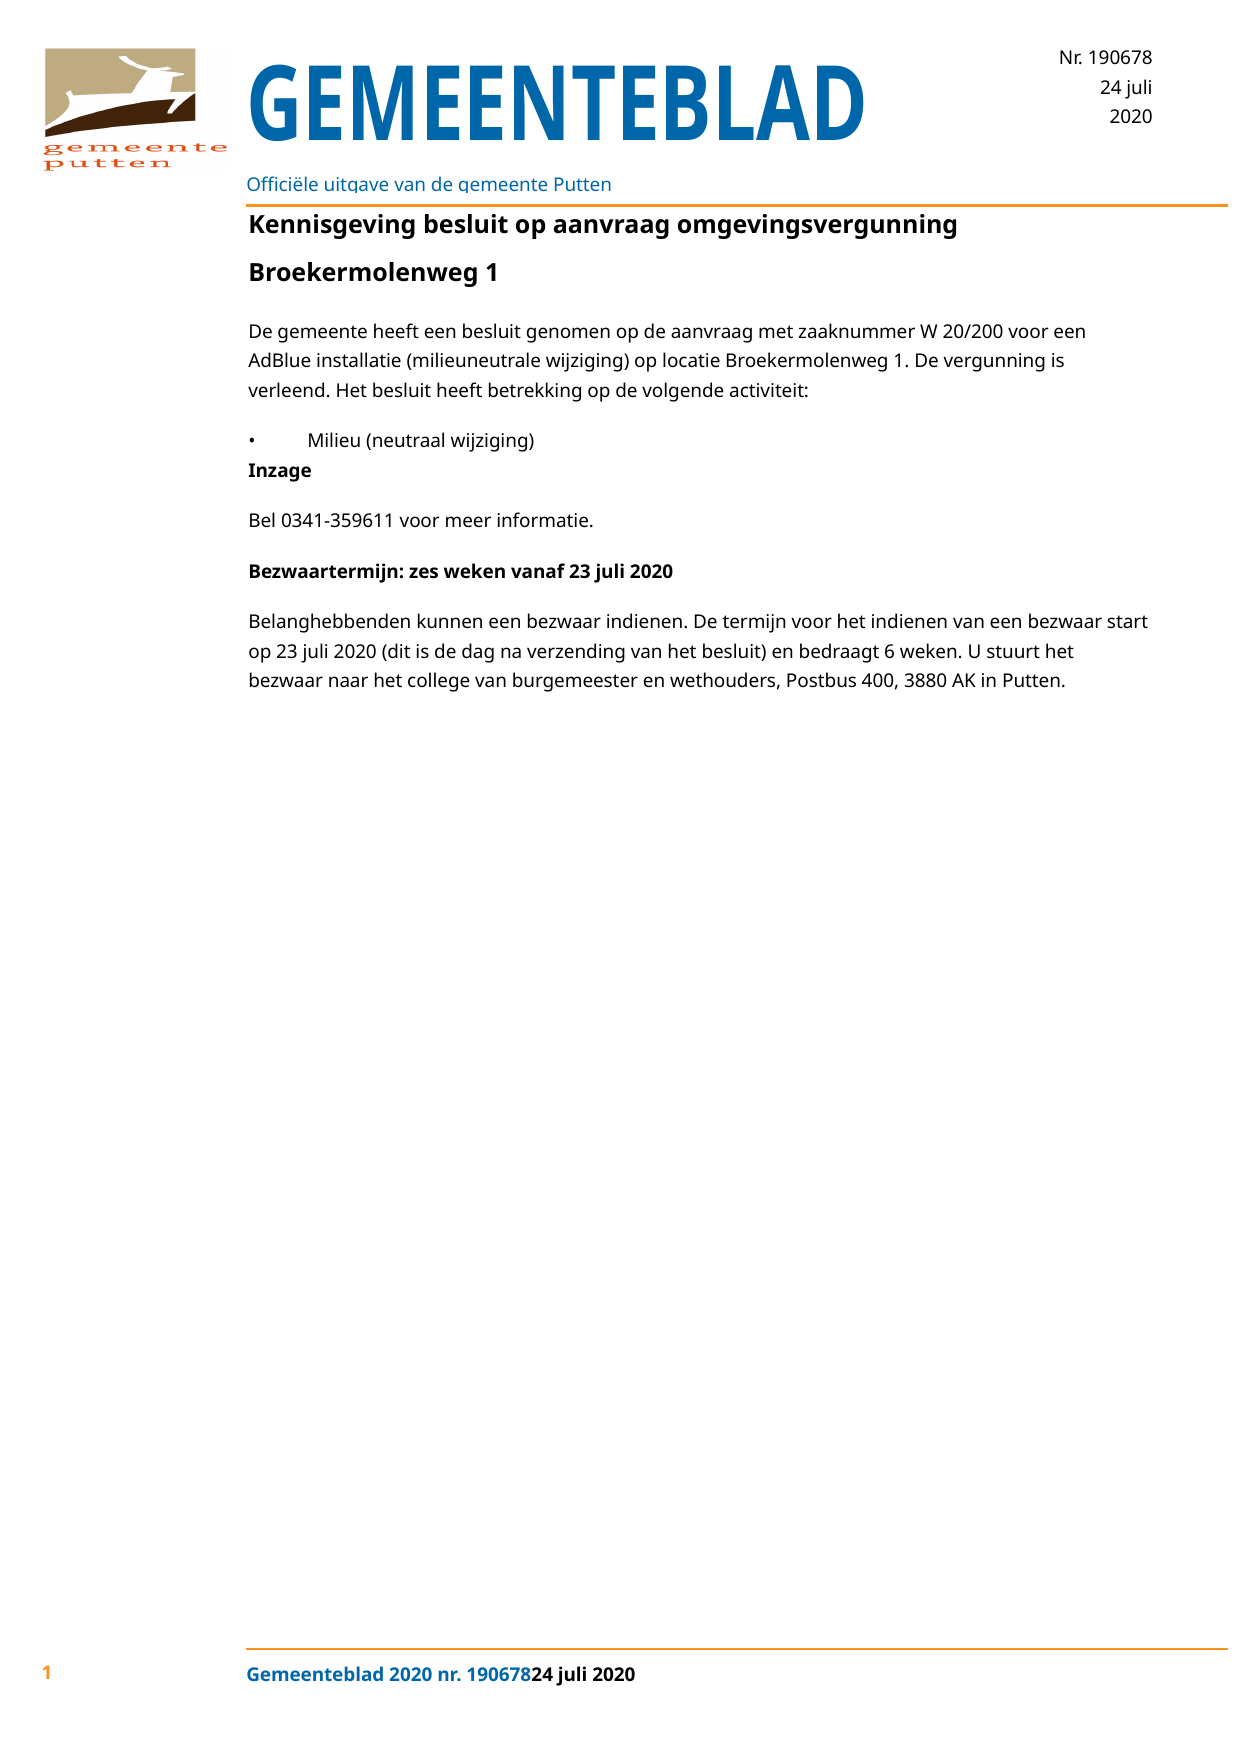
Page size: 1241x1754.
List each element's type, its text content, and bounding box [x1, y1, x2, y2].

text Inzage [248, 457, 1152, 483]
text Bezwaartermijn: zes weken vanaf 23 juli 2020 [248, 558, 1152, 584]
list Milieu (neutraal wijziging) [248, 427, 1152, 453]
text Belanghebbenden kunnen een bezwaar indienen. De termijn voor het indienen van een bezwaar start op 23 juli 2020 (dit is de dag na verzending van het besluit) en bedraagt 6 weken. U stuurt het bezwaar naar het college van burgemeester en wethouders, Postbus 400, 3880 AK in Putten. [248, 608, 1152, 693]
text De gemeente heeft een besluit genomen op de aanvraag met zaaknummer W 20/200 voor een AdBlue installatie (milieuneutrale wijziging) op locatie Broekermolenweg 1. De vergunning is verleend. Het besluit heeft betrekking op de volgende activiteit: [248, 318, 1152, 403]
text Kennisgeving besluit op aanvraag omgevingsvergunning Broekermolenweg 1 [248, 207, 1152, 288]
picture [41, 47, 231, 172]
text Bel 0341-359611 voor meer informatie. [248, 507, 1152, 533]
